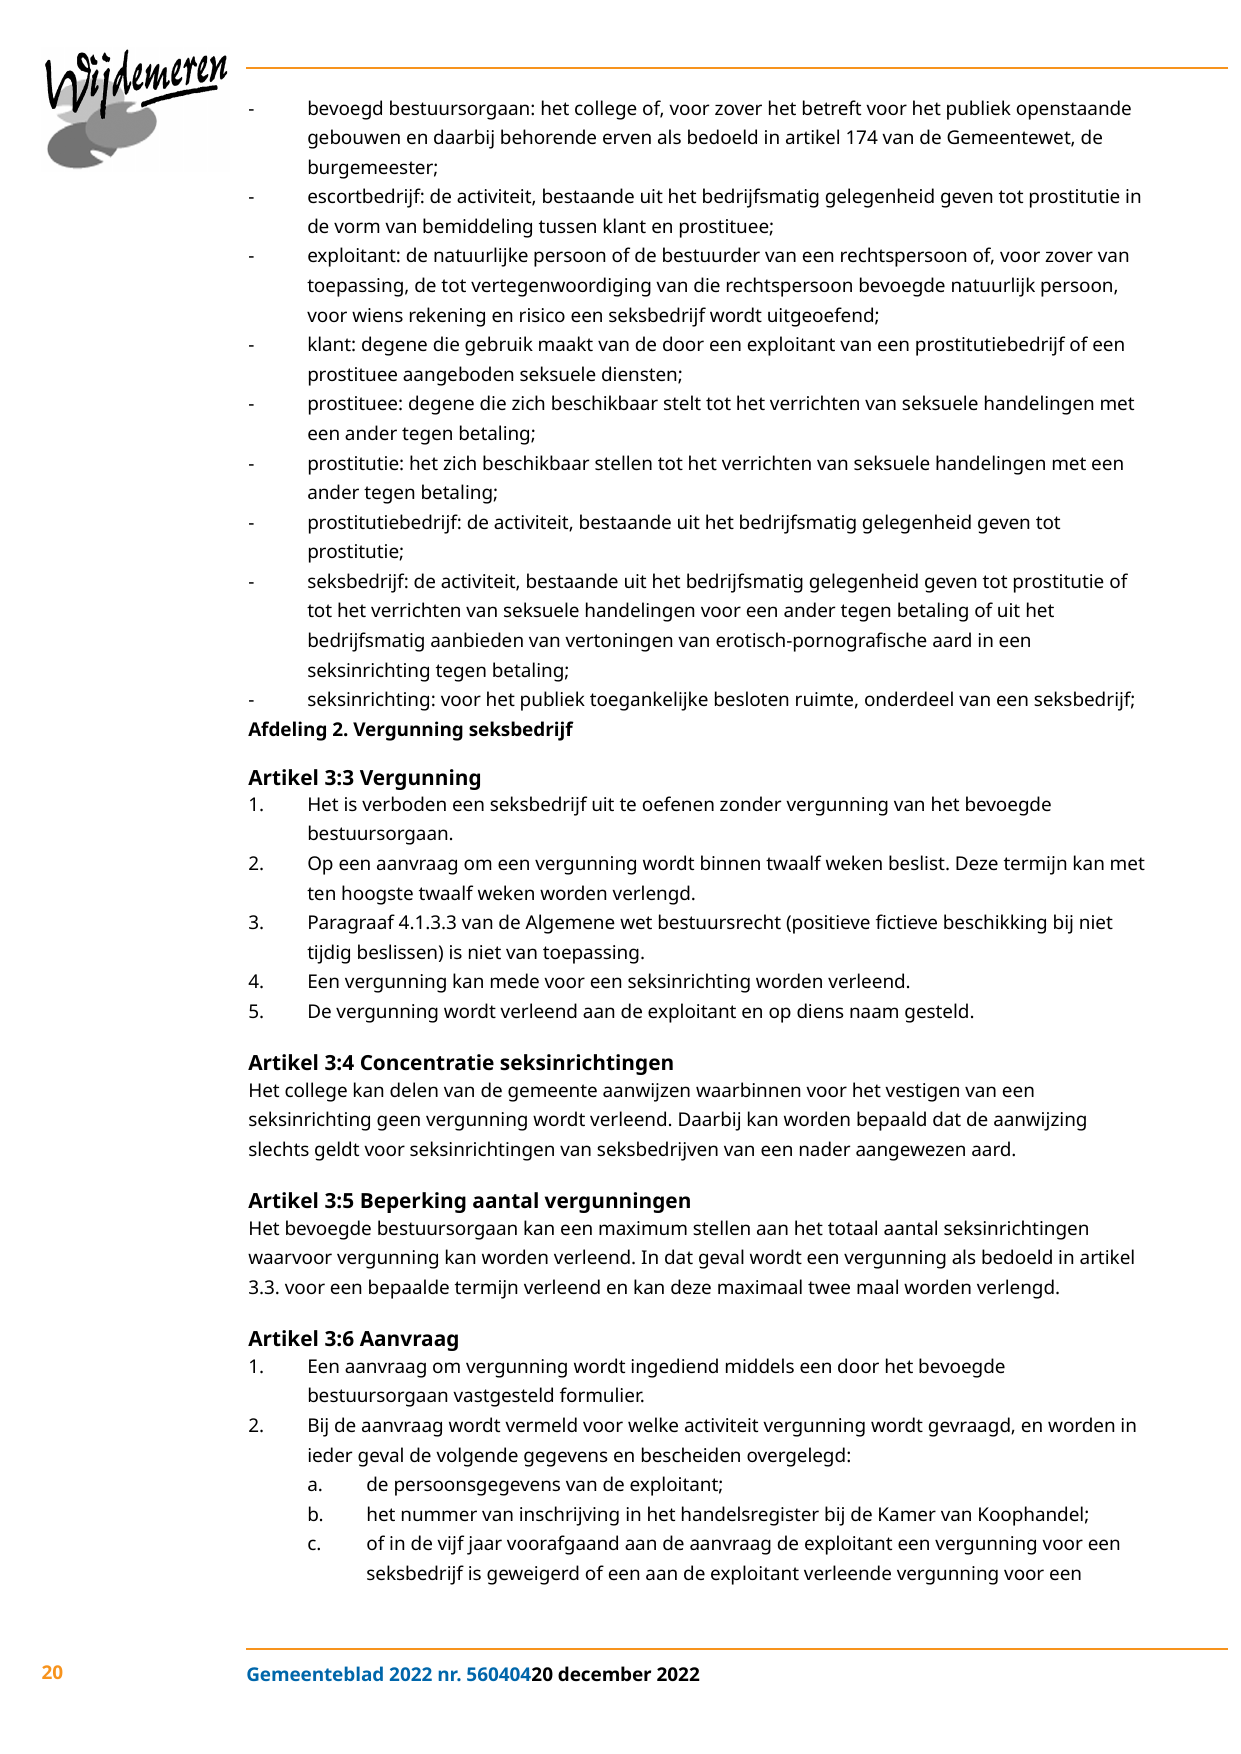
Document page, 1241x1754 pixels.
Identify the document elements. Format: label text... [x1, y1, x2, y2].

list Een aanvraag om vergunning wordt ingediend middels een door het bevoegde bestuursorgaan vastgesteld formulier. [248, 1353, 1152, 1408]
list Op een aanvraag om een vergunning wordt binnen twaalf weken beslist. Deze termijn kan met ten hoogste twaalf weken worden verlengd. [248, 850, 1152, 906]
list Het is verboden een seksbedrijf uit te oefenen zonder vergunning van het bevoegde bestuursorgaan. [248, 791, 1152, 846]
list of in de vijf jaar voorafgaand aan de aanvraag de exploitant een vergunning voor een seksbedrijf is geweigerd of een aan de exploitant verleende vergunning voor een [307, 1531, 1152, 1586]
text Artikel 3:5 Beperking aantal vergunningen [248, 1187, 1152, 1215]
text Afdeling 2. Vergunning seksbedrijf [248, 716, 1152, 742]
list exploitant: de natuurlijke persoon of de bestuurder van een rechtspersoon of, voor zover van toepassing, de tot vertegenwoordiging van die rechtspersoon bevoegde natuurlijk persoon, voor wiens rekening en risico een seksbedrijf wordt uitgeoefend; [248, 243, 1152, 328]
list de persoonsgegevens van de exploitant; [307, 1471, 1152, 1497]
list prostitutiebedrijf: de activiteit, bestaande uit het bedrijfsmatig gelegenheid geven tot prostitutie; [248, 509, 1152, 564]
list bevoegd bestuursorgaan: het college of, voor zover het betreft voor het publiek openstaande gebouwen en daarbij behorende erven als bedoeld in artikel 174 van de Gemeentewet, de burgemeester; [248, 95, 1152, 180]
text Het college kan delen van de gemeente aanwijzen waarbinnen voor het vestigen van een seksinrichting geen vergunning wordt verleend. Daarbij kan worden bepaald dat de aanwijzing slechts geldt voor seksinrichtingen van seksbedrijven van een nader aangewezen aard. [248, 1077, 1152, 1162]
list seksbedrijf: de activiteit, bestaande uit het bedrijfsmatig gelegenheid geven tot prostitutie of tot het verrichten van seksuele handelingen voor een ander tegen betaling of uit het bedrijfsmatig aanbieden van vertoningen van erotisch-pornografische aard in een seksinrichting tegen betaling; [248, 568, 1152, 683]
text Artikel 3:6 Aanvraag [248, 1324, 1152, 1353]
list Een vergunning kan mede voor een seksinrichting worden verleend. [248, 968, 1152, 994]
text Het bevoegde bestuursorgaan kan een maximum stellen aan het totaal aantal seksinrichtingen waarvoor vergunning kan worden verleend. In dat geval wordt een vergunning als bedoeld in artikel 3.3. voor een bepaalde termijn verleend en kan deze maximaal twee maal worden verlengd. [248, 1215, 1152, 1300]
list prostituee: degene die zich beschikbaar stelt tot het verrichten van seksuele handelingen met een ander tegen betaling; [248, 391, 1152, 446]
list klant: degene die gebruik maakt van de door een exploitant van een prostitutiebedrijf of een prostituee aangeboden seksuele diensten; [248, 331, 1152, 387]
list prostitutie: het zich beschikbaar stellen tot het verrichten van seksuele handelingen met een ander tegen betaling; [248, 450, 1152, 505]
list Bij de aanvraag wordt vermeld voor welke activiteit vergunning wordt gevraagd, en worden in ieder geval de volgende gegevens en bescheiden overgelegd: [248, 1412, 1152, 1467]
list het nummer van inschrijving in het handelsregister bij de Kamer van Koophandel; [307, 1501, 1152, 1527]
text Artikel 3:3 Vergunning [248, 763, 1152, 791]
picture [41, 47, 231, 172]
list Paragraaf 4.1.3.3 van de Algemene wet bestuursrecht (positieve fictieve beschikking bij niet tijdig beslissen) is niet van toepassing. [248, 909, 1152, 965]
list seksinrichting: voor het publiek toegankelijke besloten ruimte, onderdeel van een seksbedrijf; [248, 686, 1152, 712]
text Artikel 3:4 Concentratie seksinrichtingen [248, 1048, 1152, 1077]
list escortbedrijf: de activiteit, bestaande uit het bedrijfsmatig gelegenheid geven tot prostitutie in de vorm van bemiddeling tussen klant en prostituee; [248, 183, 1152, 239]
list De vergunning wordt verleend aan de exploitant en op diens naam gesteld. [248, 998, 1152, 1024]
